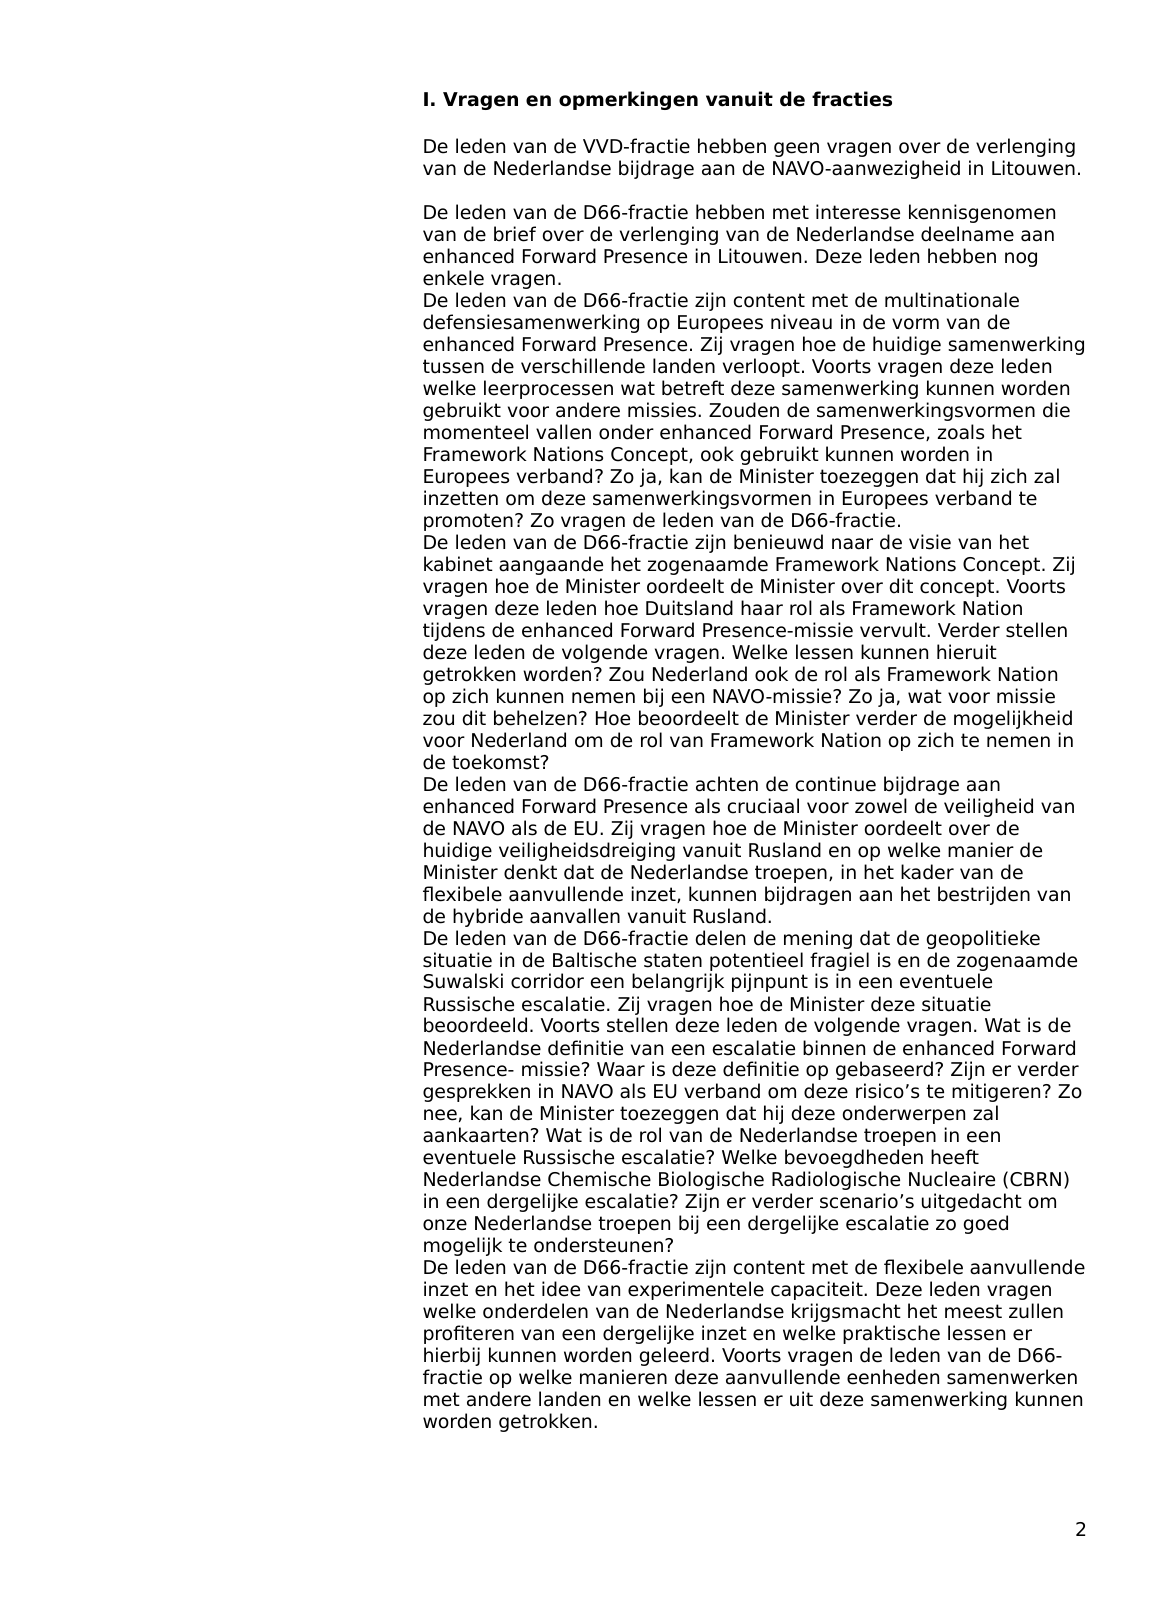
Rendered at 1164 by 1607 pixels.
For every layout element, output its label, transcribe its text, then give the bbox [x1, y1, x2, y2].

subtitle I. Vragen en opmerkingen vanuit de fracties [422, 89, 1087, 111]
text De leden van de D66-fractie hebben met interesse kennisgenomen van de brief over de verlenging van de Nederlandse deelname aan enhanced Forward Presence in Litouwen. Deze leden hebben nog enkele vragen. [422, 202, 1087, 290]
text De leden van de D66-fractie zijn content met de multinationale defensiesamenwerking op Europees niveau in de vorm van de enhanced Forward Presence. Zij vragen hoe de huidige samenwerking tussen de verschillende landen verloopt. Voorts vragen deze leden welke leerprocessen wat betreft deze samenwerking kunnen worden gebruikt voor andere missies. Zouden de samenwerkingsvormen die momenteel vallen onder enhanced Forward Presence, zoals het Framework Nations Concept, ook gebruikt kunnen worden in Europees verband? Zo ja, kan de Minister toezeggen dat hij zich zal inzetten om deze samenwerkingsvormen in Europees verband te promoten? Zo vragen de leden van de D66-fractie. [422, 290, 1087, 532]
text De leden van de D66-fractie achten de continue bijdrage aan enhanced Forward Presence als cruciaal voor zowel de veiligheid van de NAVO als de EU. Zij vragen hoe de Minister oordeelt over de huidige veiligheidsdreiging vanuit Rusland en op welke manier de Minister denkt dat de Nederlandse troepen, in het kader van de flexibele aanvullende inzet, kunnen bijdragen aan het bestrijden van de hybride aanvallen vanuit Rusland. [422, 774, 1087, 927]
text De leden van de VVD-fractie hebben geen vragen over de verlenging van de Nederlandse bijdrage aan de NAVO-aanwezigheid in Litouwen. [422, 136, 1087, 180]
text De leden van de D66-fractie delen de mening dat de geopolitieke situatie in de Baltische staten potentieel fragiel is en de zogenaamde Suwalski corridor een belangrijk pijnpunt is in een eventuele Russische escalatie. Zij vragen hoe de Minister deze situatie beoordeeld. Voorts stellen deze leden de volgende vragen. Wat is de Nederlandse definitie van een escalatie binnen de enhanced Forward Presence- missie? Waar is deze definitie op gebaseerd? Zijn er verder gesprekken in NAVO als EU verband om deze risico’s te mitigeren? Zo nee, kan de Minister toezeggen dat hij deze onderwerpen zal aankaarten? Wat is de rol van de Nederlandse troepen in een eventuele Russische escalatie? Welke bevoegdheden heeft Nederlandse Chemische Biologische Radiologische Nucleaire (CBRN) in een dergelijke escalatie? Zijn er verder scenario’s uitgedacht om onze Nederlandse troepen bij een dergelijke escalatie zo goed mogelijk te ondersteunen? [422, 927, 1087, 1257]
text De leden van de D66-fractie zijn content met de flexibele aanvullende inzet en het idee van experimentele capaciteit. Deze leden vragen welke onderdelen van de Nederlandse krijgsmacht het meest zullen profiteren van een dergelijke inzet en welke praktische lessen er hierbij kunnen worden geleerd. Voorts vragen de leden van de D66-fractie op welke manieren deze aanvullende eenheden samenwerken met andere landen en welke lessen er uit deze samenwerking kunnen worden getrokken. [422, 1257, 1087, 1433]
text De leden van de D66-fractie zijn benieuwd naar de visie van het kabinet aangaande het zogenaamde Framework Nations Concept. Zij vragen hoe de Minister oordeelt de Minister over dit concept. Voorts vragen deze leden hoe Duitsland haar rol als Framework Nation tijdens de enhanced Forward Presence-missie vervult. Verder stellen deze leden de volgende vragen. Welke lessen kunnen hieruit getrokken worden? Zou Nederland ook de rol als Framework Nation op zich kunnen nemen bij een NAVO-missie? Zo ja, wat voor missie zou dit behelzen? Hoe beoordeelt de Minister verder de mogelijkheid voor Nederland om de rol van Framework Nation op zich te nemen in de toekomst? [422, 532, 1087, 774]
